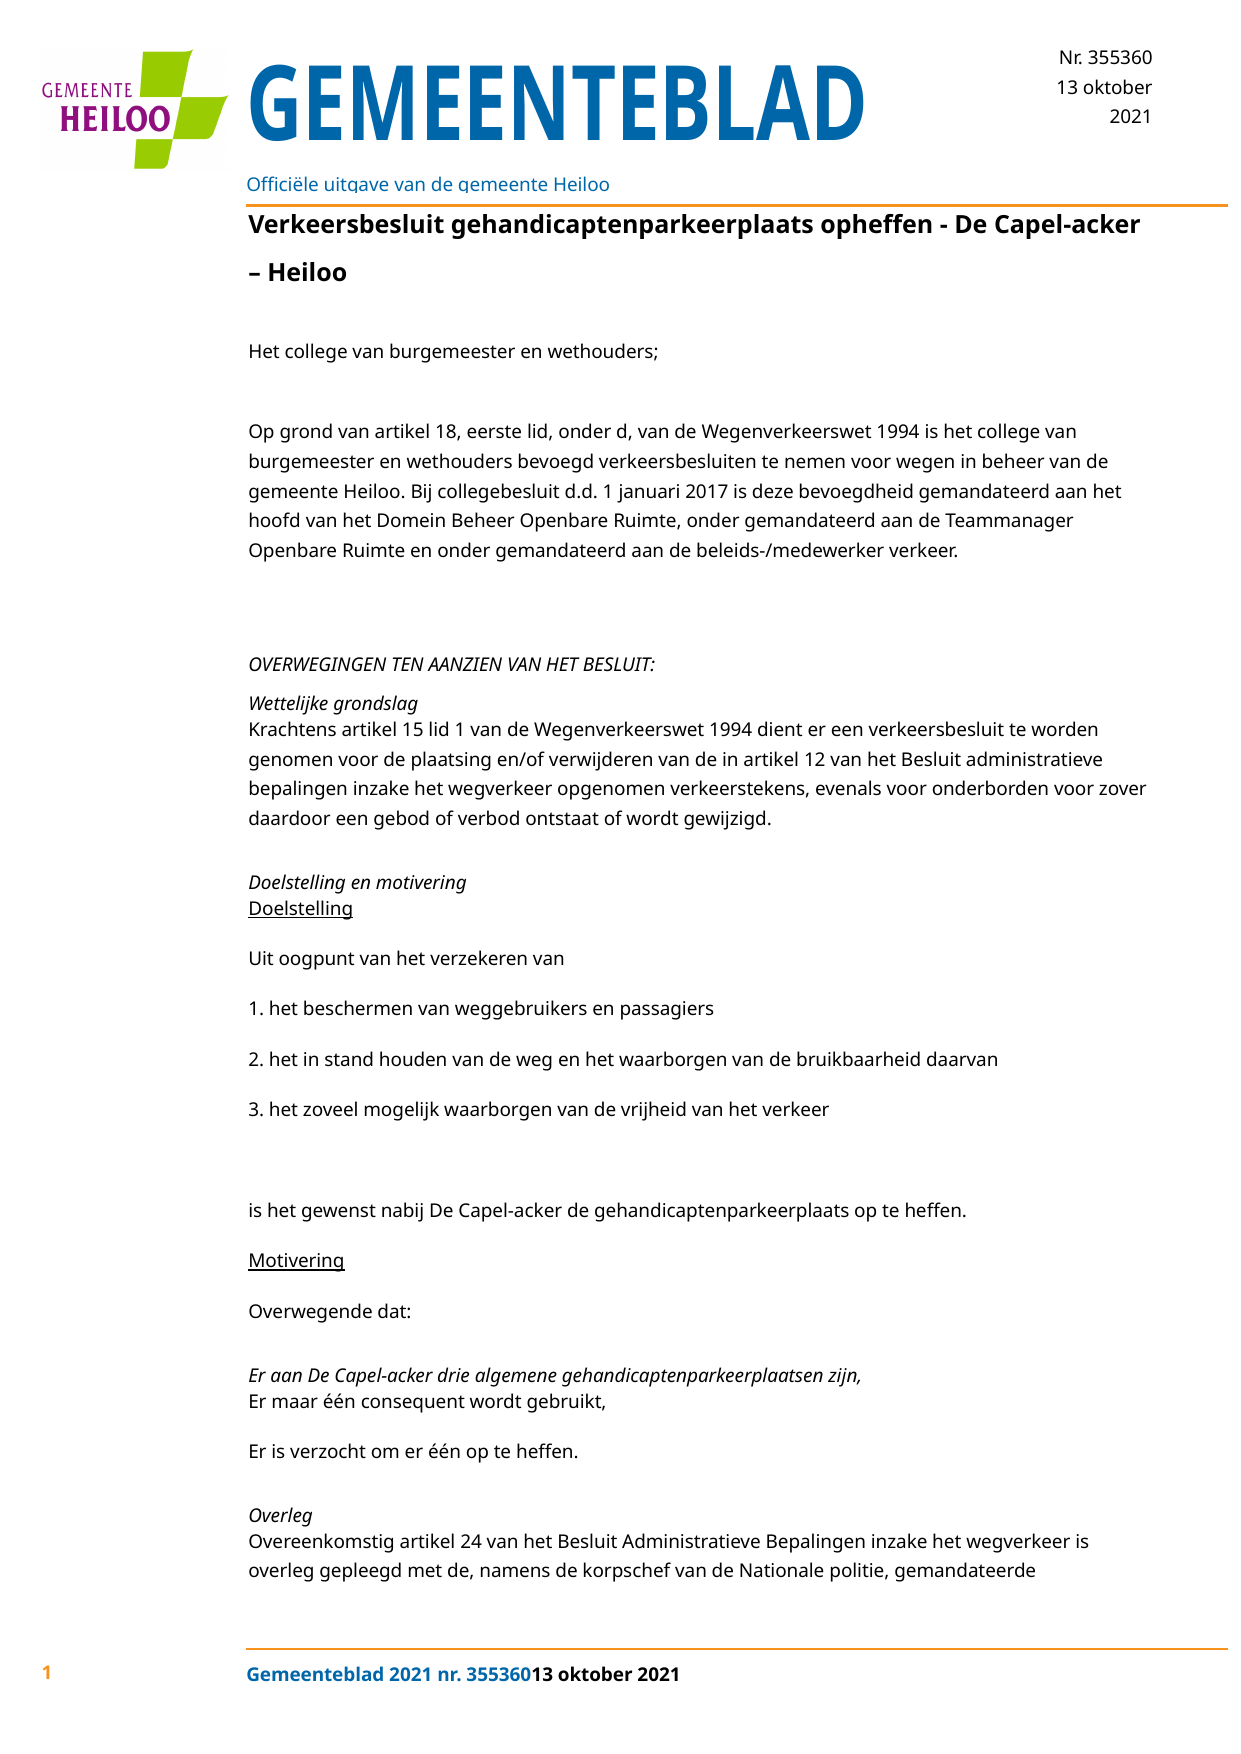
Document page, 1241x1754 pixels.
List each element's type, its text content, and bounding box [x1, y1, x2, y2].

text Doelstelling [248, 895, 1152, 921]
text Uit oogpunt van het verzekeren van [248, 945, 1152, 971]
text Wettelijke grondslag [248, 691, 1152, 716]
text Er maar één consequent wordt gebruikt, [248, 1388, 1152, 1413]
picture [41, 47, 231, 172]
text Doelstelling en motivering [248, 869, 1152, 895]
text Motivering [248, 1248, 1152, 1273]
text Overeenkomstig artikel 24 van het Besluit Administratieve Bepalingen inzake het wegverkeer is overleg gepleegd met de, namens de korpschef van de Nationale politie, gemandateerde [248, 1528, 1152, 1583]
text Er aan De Capel-acker drie algemene gehandicaptenparkeerplaatsen zijn, [248, 1362, 1152, 1388]
text Krachtens artikel 15 lid 1 van de Wegenverkeerswet 1994 dient er een verkeersbesluit te worden genomen voor de plaatsing en/of verwijderen van de in artikel 12 van het Besluit administratieve bepalingen inzake het wegverkeer opgenomen verkeerstekens, evenals voor onderborden voor zover daardoor een gebod of verbod ontstaat of wordt gewijzigd. [248, 716, 1152, 831]
text 1. het beschermen van weggebruikers en passagiers [248, 996, 1152, 1021]
text Het college van burgemeester en wethouders; [248, 339, 1152, 364]
text is het gewenst nabij De Capel-acker de gehandicaptenparkeerplaats op te heffen. [248, 1197, 1152, 1223]
text Overleg [248, 1502, 1152, 1528]
text Er is verzocht om er één op te heffen. [248, 1438, 1152, 1464]
text Overwegende dat: [248, 1298, 1152, 1324]
text Op grond van artikel 18, eerste lid, onder d, van de Wegenverkeerswet 1994 is het college van burgemeester en wethouders bevoegd verkeersbesluiten te nemen voor wegen in beheer van de gemeente Heiloo. Bij collegebesluit d.d. 1 januari 2017 is deze bevoegdheid gemandateerd aan het hoofd van het Domein Beheer Openbare Ruimte, onder gemandateerd aan de Teammanager Openbare Ruimte en onder gemandateerd aan de beleids-/medewerker verkeer. [248, 419, 1152, 563]
text OVERWEGINGEN TEN AANZIEN VAN HET BESLUIT: [248, 651, 1152, 677]
text Verkeersbesluit gehandicaptenparkeerplaats opheffen - De Capel-acker – Heiloo [248, 207, 1152, 288]
text 3. het zoveel mogelijk waarborgen van de vrijheid van het verkeer [248, 1096, 1152, 1122]
text 2. het in stand houden van de weg en het waarborgen van de bruikbaarheid daarvan [248, 1046, 1152, 1072]
